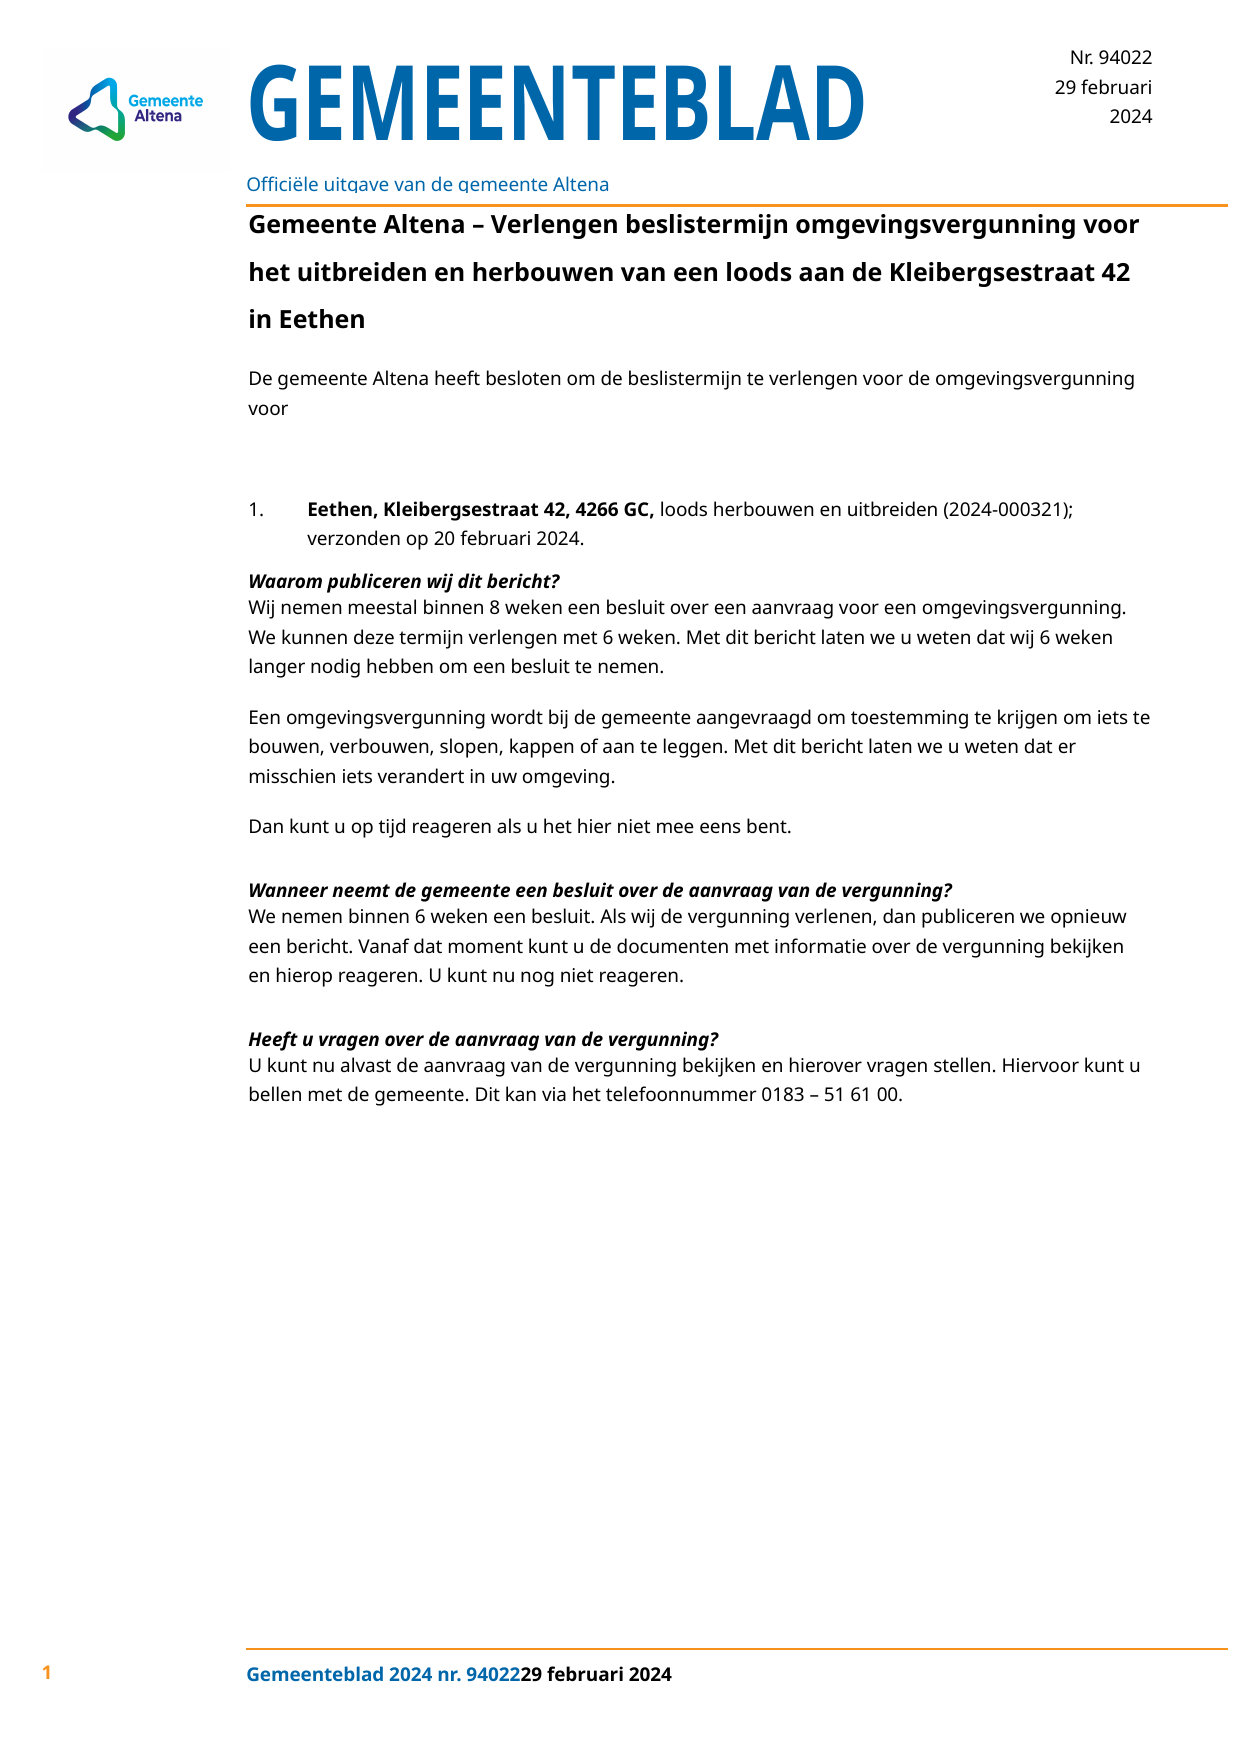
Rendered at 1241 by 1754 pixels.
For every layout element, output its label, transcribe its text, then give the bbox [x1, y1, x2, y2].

text De gemeente Altena heeft besloten om de beslistermijn te verlengen voor de omgevingsvergunning voor [248, 366, 1152, 421]
text U kunt nu alvast de aanvraag van de vergunning bekijken en hierover vragen stellen. Hiervoor kunt u bellen met de gemeente. Dit kan via het telefoonnummer 0183 – 51 61 00. [248, 1052, 1152, 1107]
text Een omgevingsvergunning wordt bij de gemeente aangevraagd om toestemming te krijgen om iets te bouwen, verbouwen, slopen, kappen of aan te leggen. Met dit bericht laten we u weten dat er misschien iets verandert in uw omgeving. [248, 704, 1152, 789]
text Dan kunt u op tijd reageren als u het hier niet mee eens bent. [248, 813, 1152, 839]
text Wanneer neemt de gemeente een besluit over de aanvraag van de vergunning? [248, 877, 1152, 903]
text Gemeente Altena – Verlengen beslistermijn omgevingsvergunning voor het uitbreiden en herbouwen van een loods aan de Kleibergsestraat 42 in Eethen [248, 207, 1152, 336]
picture [41, 47, 231, 172]
text Waarom publiceren wij dit bericht? [248, 569, 1152, 594]
text Heeft u vragen over de aanvraag van de vergunning? [248, 1026, 1152, 1052]
text We nemen binnen 6 weken een besluit. Als wij de vergunning verlenen, dan publiceren we opnieuw een bericht. Vanaf dat moment kunt u de documenten met informatie over de vergunning bekijken en hierop reageren. U kunt nu nog niet reageren. [248, 903, 1152, 988]
text Wij nemen meestal binnen 8 weken een besluit over een aanvraag voor een omgevingsvergunning. We kunnen deze termijn verlengen met 6 weken. Met dit bericht laten we u weten dat wij 6 weken langer nodig hebben om een besluit te nemen. [248, 594, 1152, 679]
list Eethen, Kleibergsestraat 42, 4266 GC, loods herbouwen en uitbreiden (2024-000321); verzonden op 20 februari 2024. [248, 496, 1152, 551]
